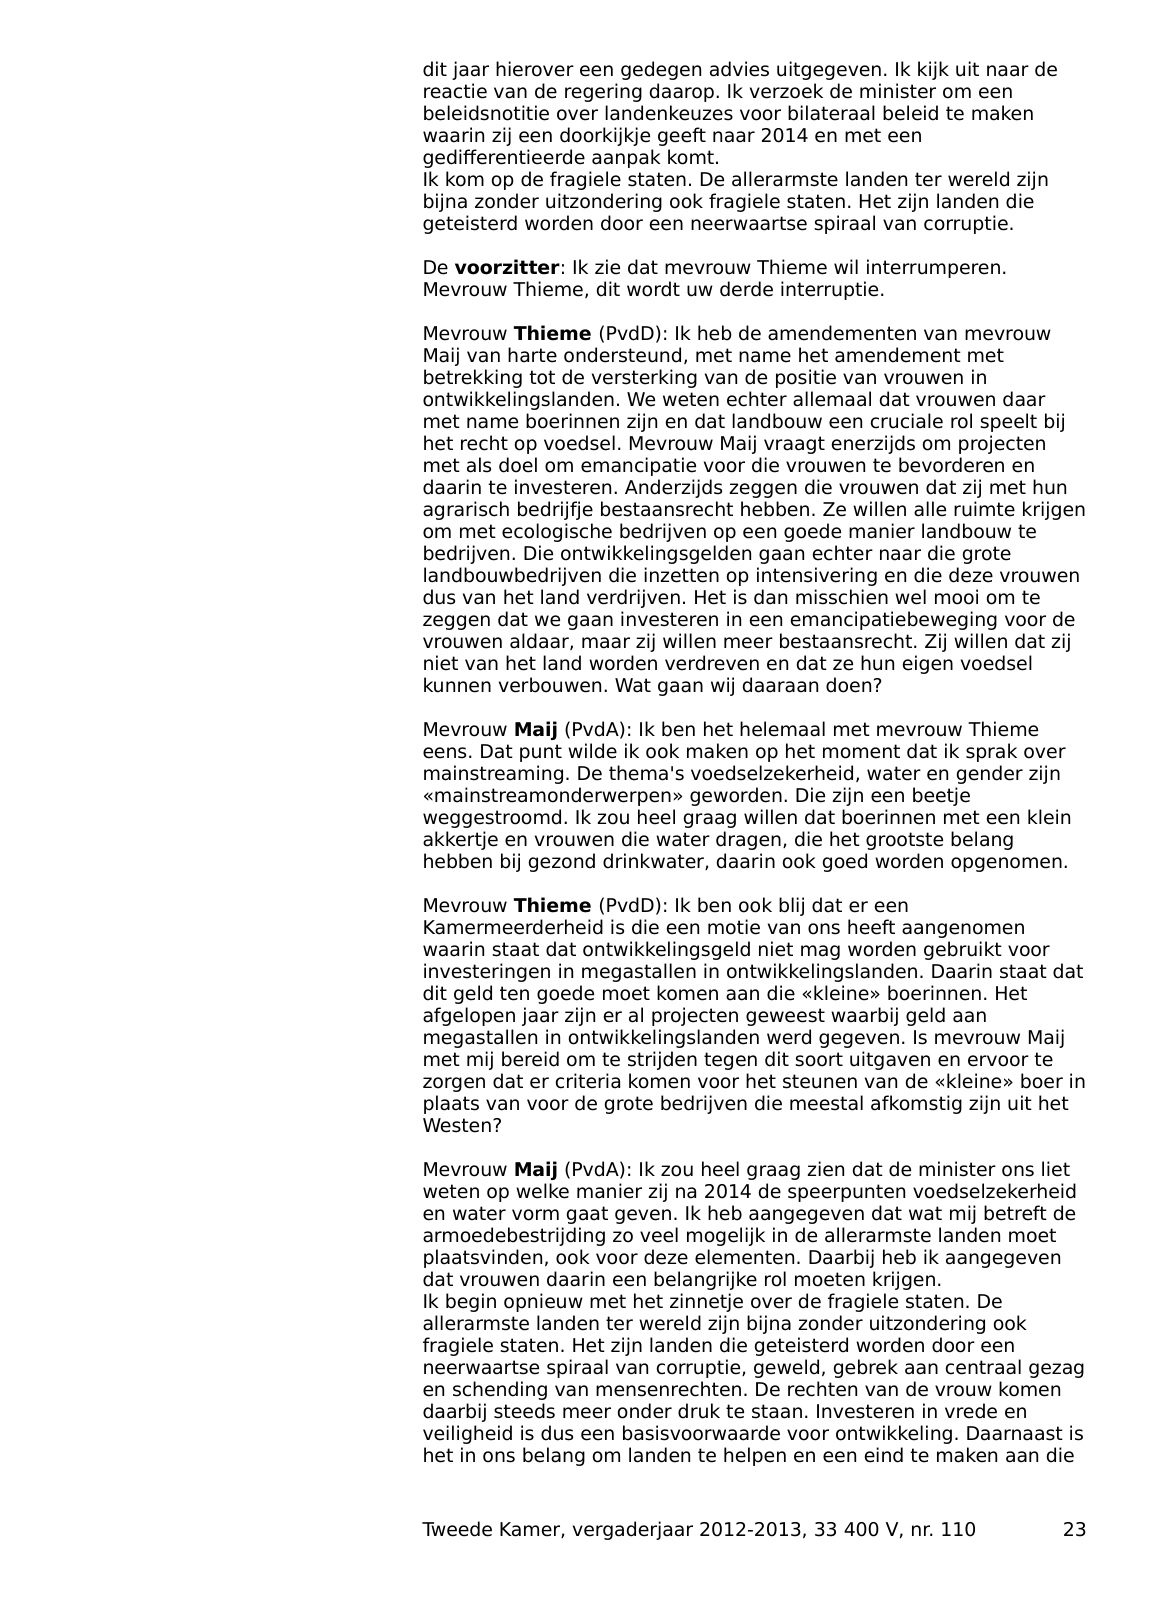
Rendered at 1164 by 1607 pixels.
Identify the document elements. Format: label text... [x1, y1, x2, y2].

text Mevrouw Thieme (PvdD): Ik heb de amendementen van mevrouw Maij van harte ondersteund, met name het amendement met betrekking tot de versterking van de positie van vrouwen in ontwikkelingslanden. We weten echter allemaal dat vrouwen daar met name boerinnen zijn en dat landbouw een cruciale rol speelt bij het recht op voedsel. Mevrouw Maij vraagt enerzijds om projecten met als doel om emancipatie voor die vrouwen te bevorderen en daarin te investeren. Anderzijds zeggen die vrouwen dat zij met hun agrarisch bedrijfje bestaansrecht hebben. Ze willen alle ruimte krijgen om met ecologische bedrijven op een goede manier landbouw te bedrijven. Die ontwikkelingsgelden gaan echter naar die grote landbouwbedrijven die inzetten op intensivering en die deze vrouwen dus van het land verdrijven. Het is dan misschien wel mooi om te zeggen dat we gaan investeren in een emancipatiebeweging voor de vrouwen aldaar, maar zij willen meer bestaansrecht. Zij willen dat zij niet van het land worden verdreven en dat ze hun eigen voedsel kunnen verbouwen. Wat gaan wij daaraan doen? [422, 323, 1087, 697]
text Mevrouw Thieme (PvdD): Ik ben ook blij dat er een Kamermeerderheid is die een motie van ons heeft aangenomen waarin staat dat ontwikkelingsgeld niet mag worden gebruikt voor investeringen in megastallen in ontwikkelingslanden. Daarin staat dat dit geld ten goede moet komen aan die «kleine» boerinnen. Het afgelopen jaar zijn er al projecten geweest waarbij geld aan megastallen in ontwikkelingslanden werd gegeven. Is mevrouw Maij met mij bereid om te strijden tegen dit soort uitgaven en ervoor te zorgen dat er criteria komen voor het steunen van de «kleine» boer in plaats van voor de grote bedrijven die meestal afkomstig zijn uit het Westen? [422, 895, 1087, 1137]
text De voorzitter: Ik zie dat mevrouw Thieme wil interrumperen. Mevrouw Thieme, dit wordt uw derde interruptie. [422, 257, 1087, 301]
text Ik kom op de fragiele staten. De allerarmste landen ter wereld zijn bijna zonder uitzondering ook fragiele staten. Het zijn landen die geteisterd worden door een neerwaartse spiraal van corruptie. [422, 169, 1087, 235]
text Ik begin opnieuw met het zinnetje over de fragiele staten. De allerarmste landen ter wereld zijn bijna zonder uitzondering ook fragiele staten. Het zijn landen die geteisterd worden door een neerwaartse spiraal van corruptie, geweld, gebrek aan centraal gezag en schending van mensenrechten. De rechten van de vrouw komen daarbij steeds meer onder druk te staan. Investeren in vrede en veiligheid is dus een basisvoorwaarde voor ontwikkeling. Daarnaast is het in ons belang om landen te helpen en een eind te maken aan die [422, 1291, 1087, 1467]
text dit jaar hierover een gedegen advies uitgegeven. Ik kijk uit naar de reactie van de regering daarop. Ik verzoek de minister om een beleidsnotitie over landenkeuzes voor bilateraal beleid te maken waarin zij een doorkijkje geeft naar 2014 en met een gedifferentieerde aanpak komt. [422, 59, 1087, 169]
text Mevrouw Maij (PvdA): Ik zou heel graag zien dat de minister ons liet weten op welke manier zij na 2014 de speerpunten voedselzekerheid en water vorm gaat geven. Ik heb aangegeven dat wat mij betreft de armoedebestrijding zo veel mogelijk in de allerarmste landen moet plaatsvinden, ook voor deze elementen. Daarbij heb ik aangegeven dat vrouwen daarin een belangrijke rol moeten krijgen. [422, 1159, 1087, 1291]
text Mevrouw Maij (PvdA): Ik ben het helemaal met mevrouw Thieme eens. Dat punt wilde ik ook maken op het moment dat ik sprak over mainstreaming. De thema's voedselzekerheid, water en gender zijn «mainstreamonderwerpen» geworden. Die zijn een beetje weggestroomd. Ik zou heel graag willen dat boerinnen met een klein akkertje en vrouwen die water dragen, die het grootste belang hebben bij gezond drinkwater, daarin ook goed worden opgenomen. [422, 719, 1087, 873]
